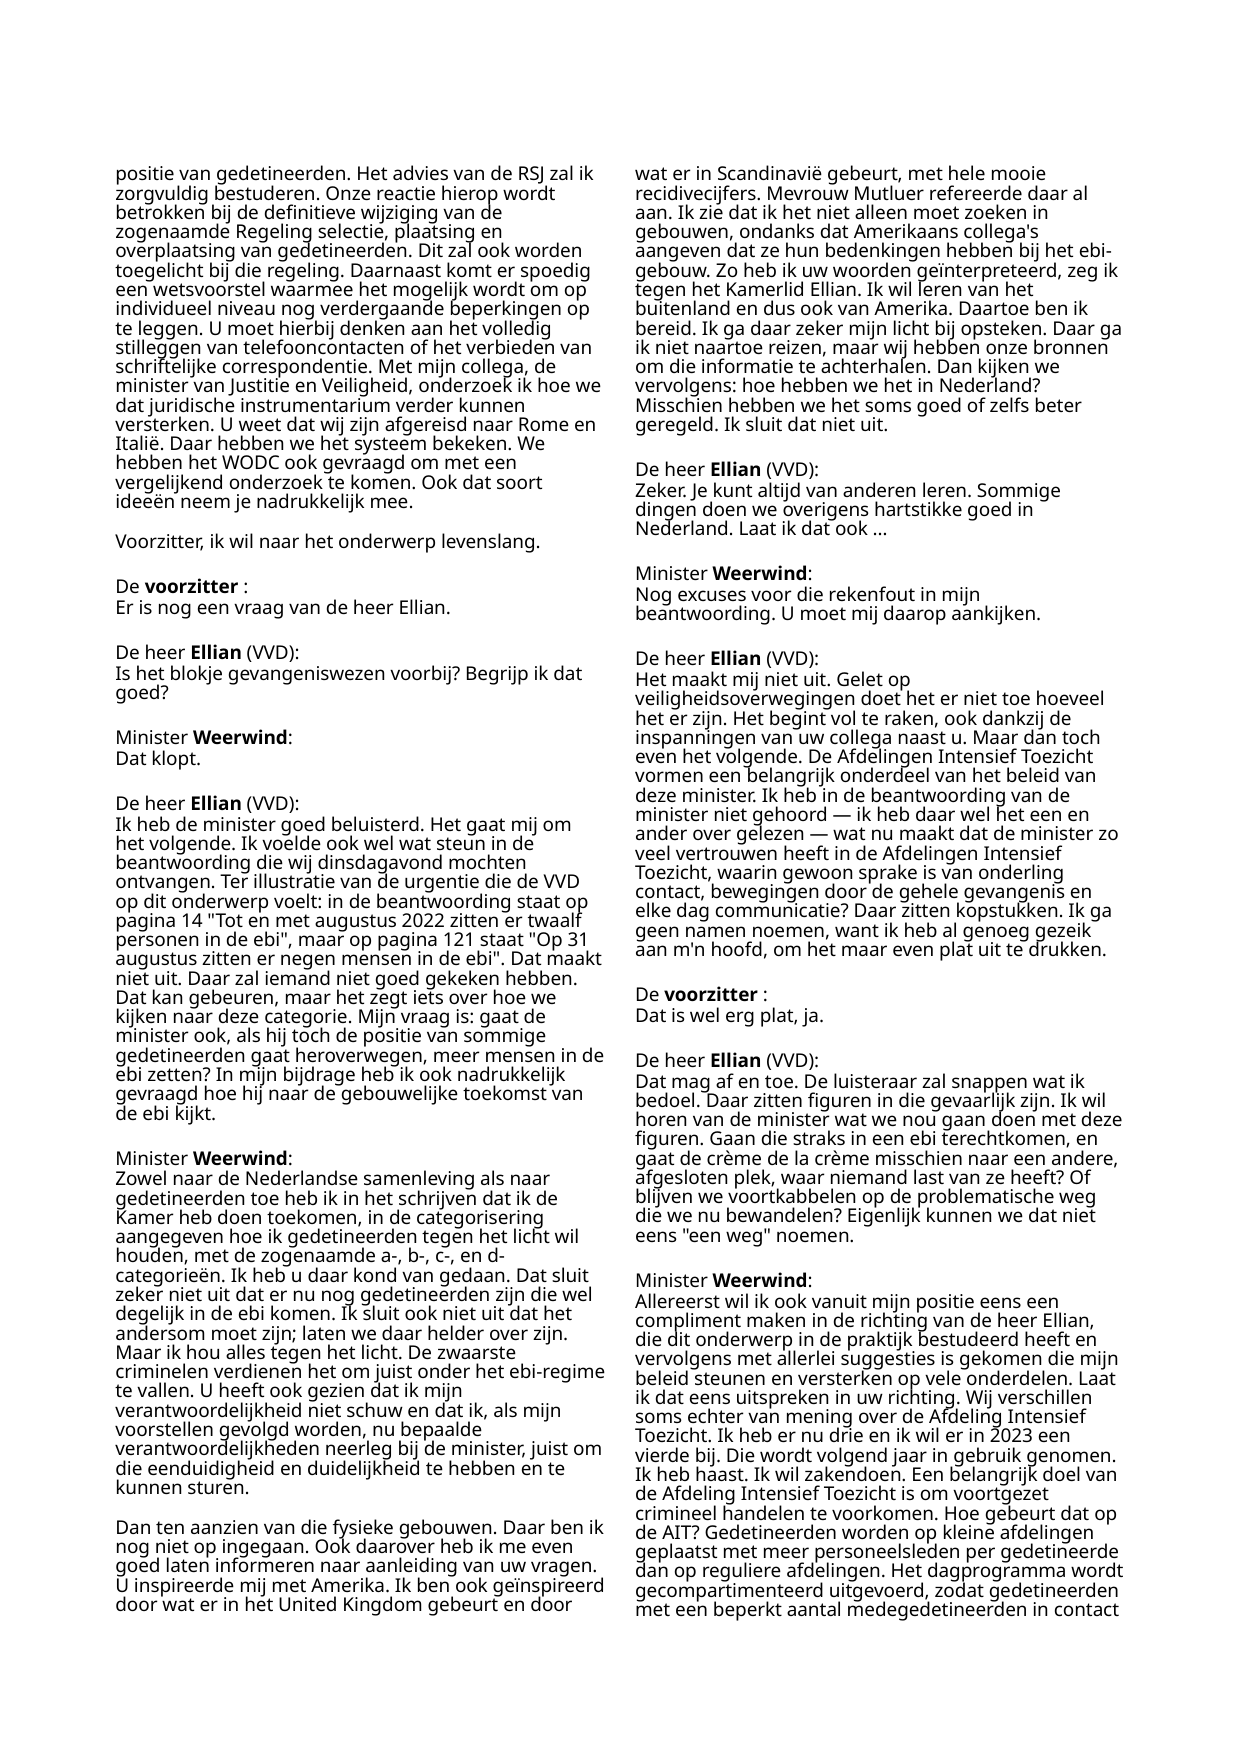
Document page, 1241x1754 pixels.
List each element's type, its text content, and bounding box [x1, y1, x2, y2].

text Dat mag af en toe. De luisteraar zal snappen wat ik bedoel. Daar zitten figuren in die gevaarlijk zijn. Ik wil horen van de minister wat we nou gaan doen met deze figuren. Gaan die straks in een ebi terechtkomen, en gaat de crème de la crème misschien naar een andere, afgesloten plek, waar niemand last van ze heeft? Of blijven we voortkabbelen op de problematische weg die we nu bewandelen? Eigenlijk kunnen we dat niet eens "een weg" noemen. [635, 1073, 1125, 1246]
text De heer Ellian (VVD): [635, 645, 1125, 671]
text Zowel naar de Nederlandse samenleving als naar gedetineerden toe heb ik in het schrijven dat ik de Kamer heb doen toekomen, in de categorisering aangegeven hoe ik gedetineerden tegen het licht wil houden, met de zogenaamde a-, b-, c-, en d-categorieën. Ik heb u daar kond van gedaan. Dat sluit zeker niet uit dat er nu nog gedetineerden zijn die wel degelijk in de ebi komen. Ik sluit ook niet uit dat het andersom moet zijn; laten we daar helder over zijn. Maar ik hou alles tegen het licht. De zwaarste criminelen verdienen het om juist onder het ebi-regime te vallen. U heeft ook gezien dat ik mijn verantwoordelijkheid niet schuw en dat ik, als mijn voorstellen gevolgd worden, nu bepaalde verantwoordelijkheden neerleg bij de minister, juist om die eenduidigheid en duidelijkheid te hebben en te kunnen sturen. [115, 1170, 605, 1498]
text Ik heb de minister goed beluisterd. Het gaat mij om het volgende. Ik voelde ook wel wat steun in de beantwoording die wij dinsdagavond mochten ontvangen. Ter illustratie van de urgentie die de VVD op dit onderwerp voelt: in de beantwoording staat op pagina 14 "Tot en met augustus 2022 zitten er twaalf personen in de ebi", maar op pagina 121 staat "Op 31 augustus zitten er negen mensen in de ebi". Dat maakt niet uit. Daar zal iemand niet goed gekeken hebben. Dat kan gebeuren, maar het zegt iets over hoe we kijken naar deze categorie. Mijn vraag is: gaat de minister ook, als hij toch de positie van sommige gedetineerden gaat heroverwegen, meer mensen in de ebi zetten? In mijn bijdrage heb ik ook nadrukkelijk gevraagd hoe hij naar de gebouwelijke toekomst van de ebi kijkt. [115, 816, 605, 1124]
text Nog excuses voor die rekenfout in mijn beantwoording. U moet mij daarop aankijken. [635, 586, 1125, 624]
text De heer Ellian (VVD): [635, 456, 1125, 482]
text De voorzitter : [115, 573, 605, 599]
text Minister Weerwind: [115, 724, 605, 750]
text Dan ten aanzien van die fysieke gebouwen. Daar ben ik nog niet op ingegaan. Ook daarover heb ik me even goed laten informeren naar aanleiding van uw vragen. U inspireerde mij met Amerika. Ik ben ook geïnspireerd door wat er in het United Kingdom gebeurt en door [115, 1519, 605, 1615]
text Allereerst wil ik ook vanuit mijn positie eens een compliment maken in de richting van de heer Ellian, die dit onderwerp in de praktijk bestudeerd heeft en vervolgens met allerlei suggesties is gekomen die mijn beleid steunen en versterken op vele onderdelen. Laat ik dat eens uitspreken in uw richting. Wij verschillen soms echter van mening over de Afdeling Intensief Toezicht. Ik heb er nu drie en ik wil er in 2023 een vierde bij. Die wordt volgend jaar in gebruik genomen. Ik heb haast. Ik wil zakendoen. Een belangrijk doel van de Afdeling Intensief Toezicht is om voortgezet crimineel handelen te voorkomen. Hoe gebeurt dat op de AIT? Gedetineerden worden op kleine afdelingen geplaatst met meer personeelsleden per gedetineerde dan op reguliere afdelingen. Het dagprogramma wordt gecompartimenteerd uitgevoerd, zodat gedetineerden met een beperkt aantal medegedetineerden in contact [635, 1293, 1125, 1620]
text Minister Weerwind: [115, 1145, 605, 1170]
text De heer Ellian (VVD): [635, 1047, 1125, 1073]
text Zeker. Je kunt altijd van anderen leren. Sommige dingen doen we overigens hartstikke goed in Nederland. Laat ik dat ook … [635, 482, 1125, 539]
text Minister Weerwind: [635, 560, 1125, 586]
text Het maakt mij niet uit. Gelet op veiligheidsoverwegingen doet het er niet toe hoeveel het er zijn. Het begint vol te raken, ook dankzij de inspanningen van uw collega naast u. Maar dan toch even het volgende. De Afdelingen Intensief Toezicht vormen een belangrijk onderdeel van het beleid van deze minister. Ik heb in de beantwoording van de minister niet gehoord — ik heb daar wel het een en ander over gelezen — wat nu maakt dat de minister zo veel vertrouwen heeft in de Afdelingen Intensief Toezicht, waarin gewoon sprake is van onderling contact, bewegingen door de gehele gevangenis en elke dag communicatie? Daar zitten kopstukken. Ik ga geen namen noemen, want ik heb al genoeg gezeik aan m'n hoofd, om het maar even plat uit te drukken. [635, 671, 1125, 960]
text positie van gedetineerden. Het advies van de RSJ zal ik zorgvuldig bestuderen. Onze reactie hierop wordt betrokken bij de definitieve wijziging van de zogenaamde Regeling selectie, plaatsing en overplaatsing van gedetineerden. Dit zal ook worden toegelicht bij die regeling. Daarnaast komt er spoedig een wetsvoorstel waarmee het mogelijk wordt om op individueel niveau nog verdergaande beperkingen op te leggen. U moet hierbij denken aan het volledig stilleggen van telefooncontacten of het verbieden van schriftelijke correspondentie. Met mijn collega, de minister van Justitie en Veiligheid, onderzoek ik hoe we dat juridische instrumentarium verder kunnen versterken. U weet dat wij zijn afgereisd naar Rome en Italië. Daar hebben we het systeem bekeken. We hebben het WODC ook gevraagd om met een vergelijkend onderzoek te komen. Ook dat soort ideeën neem je nadrukkelijk mee. [115, 165, 605, 512]
text Voorzitter, ik wil naar het onderwerp levenslang. [115, 533, 605, 552]
text De heer Ellian (VVD): [115, 639, 605, 664]
text Er is nog een vraag van de heer Ellian. [115, 599, 605, 618]
text De heer Ellian (VVD): [115, 790, 605, 816]
text De voorzitter : [635, 981, 1125, 1007]
text Dat klopt. [115, 750, 605, 769]
text Minister Weerwind: [635, 1267, 1125, 1293]
text Dat is wel erg plat, ja. [635, 1007, 1125, 1026]
text Is het blokje gevangeniswezen voorbij? Begrijp ik dat goed? [115, 664, 605, 703]
text wat er in Scandinavië gebeurt, met hele mooie recidivecijfers. Mevrouw Mutluer refereerde daar al aan. Ik zie dat ik het niet alleen moet zoeken in gebouwen, ondanks dat Amerikaans collega's aangeven dat ze hun bedenkingen hebben bij het ebi-gebouw. Zo heb ik uw woorden geïnterpreteerd, zeg ik tegen het Kamerlid Ellian. Ik wil leren van het buitenland en dus ook van Amerika. Daartoe ben ik bereid. Ik ga daar zeker mijn licht bij opsteken. Daar ga ik niet naartoe reizen, maar wij hebben onze bronnen om die informatie te achterhalen. Dan kijken we vervolgens: hoe hebben we het in Nederland? Misschien hebben we het soms goed of zelfs beter geregeld. Ik sluit dat niet uit. [635, 165, 1125, 435]
